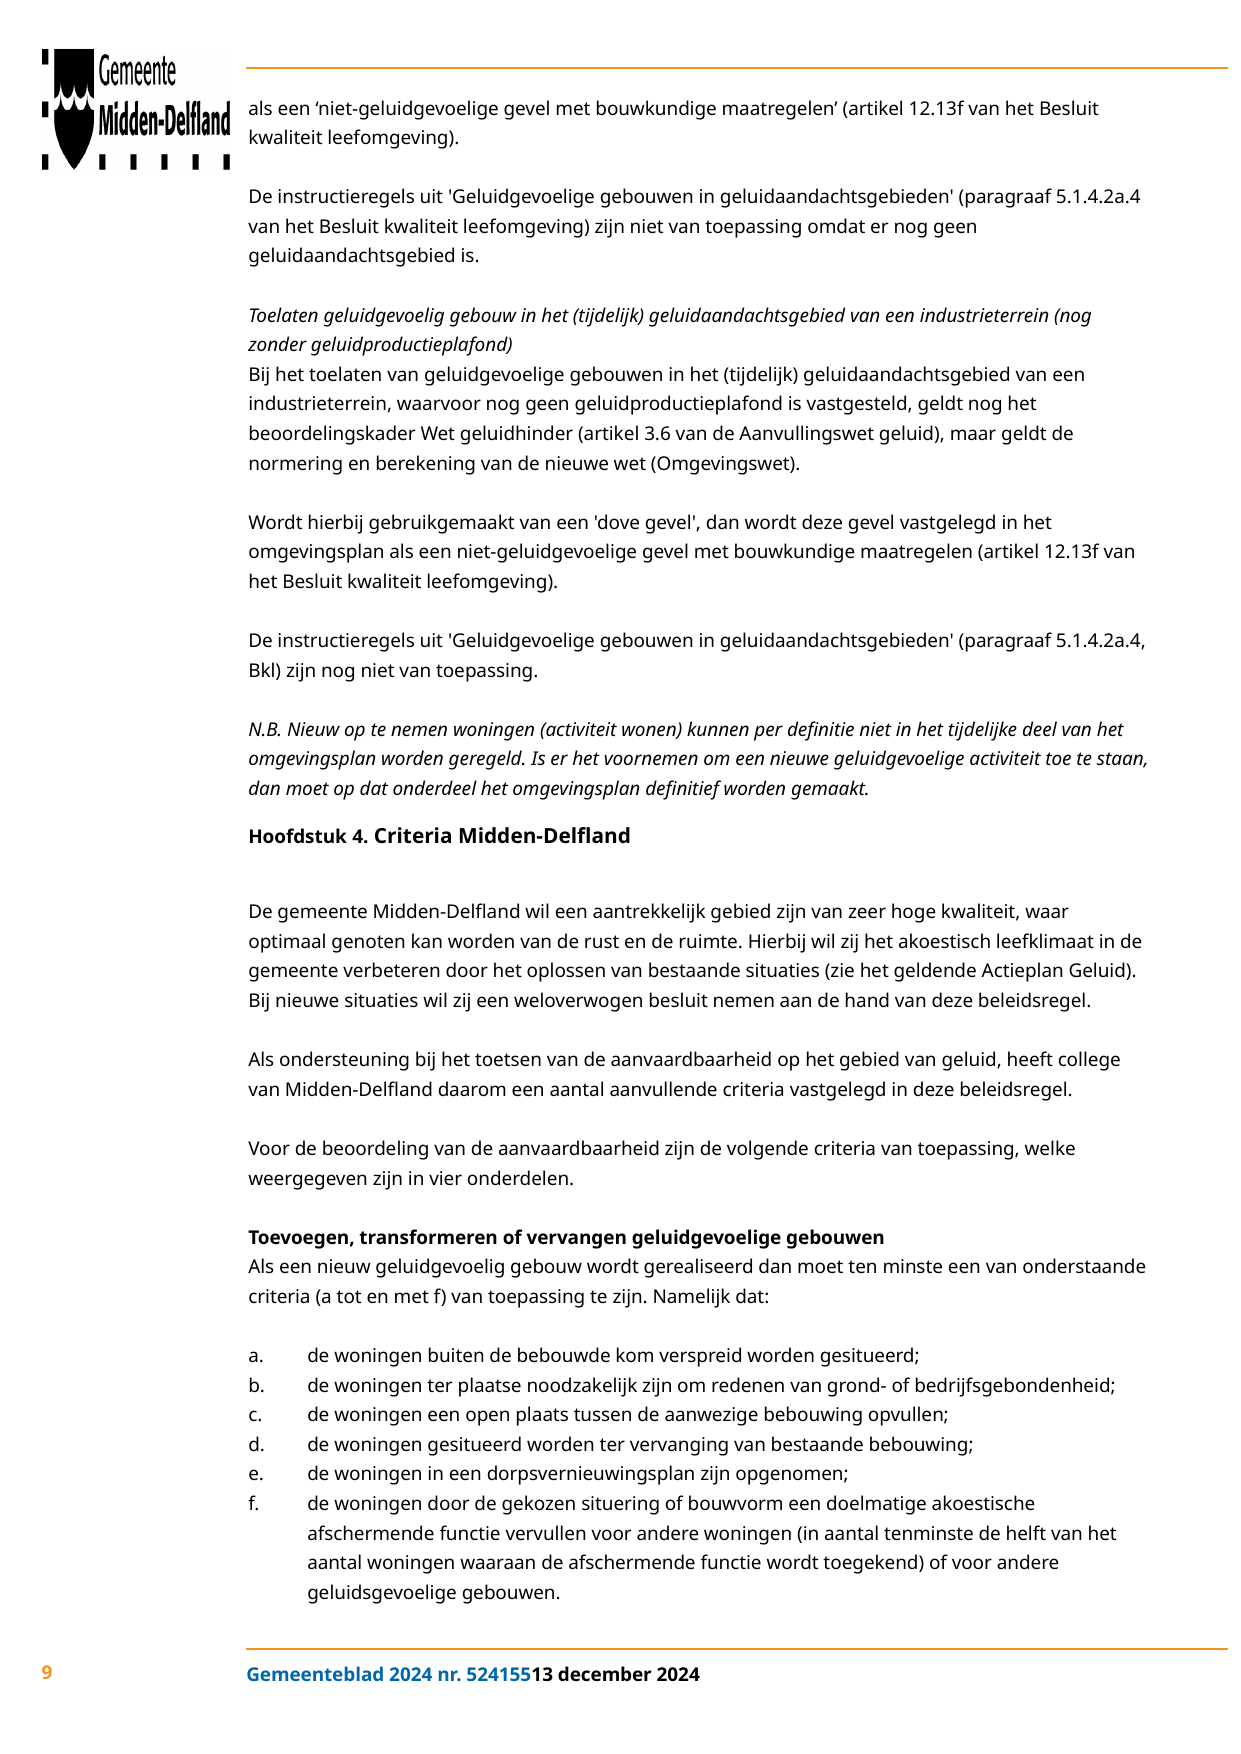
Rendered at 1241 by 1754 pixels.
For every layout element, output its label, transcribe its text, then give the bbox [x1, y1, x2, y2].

list de woningen buiten de bebouwde kom verspreid worden gesitueerd; [248, 1342, 1152, 1368]
text De instructieregels uit 'Geluidgevoelige gebouwen in geluidaandachtsgebieden' (paragraaf 5.1.4.2a.4, Bkl) zijn nog niet van toepassing. [248, 627, 1152, 683]
text Hoofdstuk 4. Criteria Midden-Delfland [248, 821, 1152, 849]
picture [41, 47, 231, 172]
text Als een nieuw geluidgevoelig gebouw wordt gerealiseerd dan moet ten minste een van onderstaande criteria (a tot en met f) van toepassing te zijn. Namelijk dat: [248, 1253, 1152, 1309]
list de woningen gesitueerd worden ter vervanging van bestaande bebouwing; [248, 1431, 1152, 1457]
text Toelaten geluidgevoelig gebouw in het (tijdelijk) geluidaandachtsgebied van een industrieterrein (nog zonder geluidproductieplafond) [248, 302, 1152, 357]
text als een ‘niet-geluidgevoelige gevel met bouwkundige maatregelen’ (artikel 12.13f van het Besluit kwaliteit leefomgeving). [248, 95, 1152, 150]
text Voor de beoordeling van de aanvaardbaarheid zijn de volgende criteria van toepassing, welke weergegeven zijn in vier onderdelen. [248, 1135, 1152, 1191]
list de woningen in een dorpsvernieuwingsplan zijn opgenomen; [248, 1461, 1152, 1486]
list de woningen ter plaatse noodzakelijk zijn om redenen van grond- of bedrijfsgebondenheid; [248, 1372, 1152, 1398]
list de woningen een open plaats tussen de aanwezige bebouwing opvullen; [248, 1401, 1152, 1427]
text De instructieregels uit 'Geluidgevoelige gebouwen in geluidaandachtsgebieden' (paragraaf 5.1.4.2a.4 van het Besluit kwaliteit leefomgeving) zijn niet van toepassing omdat er nog geen geluidaandachtsgebied is. [248, 183, 1152, 268]
list de woningen door de gekozen situering of bouwvorm een doelmatige akoestische afschermende functie vervullen voor andere woningen (in aantal tenminste de helft van het aantal woningen waaraan de afschermende functie wordt toegekend) of voor andere geluidsgevoelige gebouwen. [248, 1490, 1152, 1605]
text De gemeente Midden-Delfland wil een aantrekkelijk gebied zijn van zeer hoge kwaliteit, waar optimaal genoten kan worden van de rust en de ruimte. Hierbij wil zij het akoestisch leefklimaat in de gemeente verbeteren door het oplossen van bestaande situaties (zie het geldende Actieplan Geluid). Bij nieuwe situaties wil zij een weloverwogen besluit nemen aan de hand van deze beleidsregel. [248, 898, 1152, 1013]
text Als ondersteuning bij het toetsen van de aanvaardbaarheid op het gebied van geluid, heeft college van Midden-Delfland daarom een aantal aanvullende criteria vastgelegd in deze beleidsregel. [248, 1046, 1152, 1102]
text Bij het toelaten van geluidgevoelige gebouwen in het (tijdelijk) geluidaandachtsgebied van een industrieterrein, waarvoor nog geen geluidproductieplafond is vastgesteld, geldt nog het beoordelingskader Wet geluidhinder (artikel 3.6 van de Aanvullingswet geluid), maar geldt de normering en berekening van de nieuwe wet (Omgevingswet). [248, 361, 1152, 476]
text N.B. Nieuw op te nemen woningen (activiteit wonen) kunnen per definitie niet in het tijdelijke deel van het omgevingsplan worden geregeld. Is er het voornemen om een nieuwe geluidgevoelige activiteit toe te staan, dan moet op dat onderdeel het omgevingsplan definitief worden gemaakt. [248, 716, 1152, 801]
text Toevoegen, transformeren of vervangen geluidgevoelige gebouwen [248, 1224, 1152, 1250]
text Wordt hierbij gebruikgemaakt van een 'dove gevel', dan wordt deze gevel vastgelegd in het omgevingsplan als een niet-geluidgevoelige gevel met bouwkundige maatregelen (artikel 12.13f van het Besluit kwaliteit leefomgeving). [248, 509, 1152, 594]
